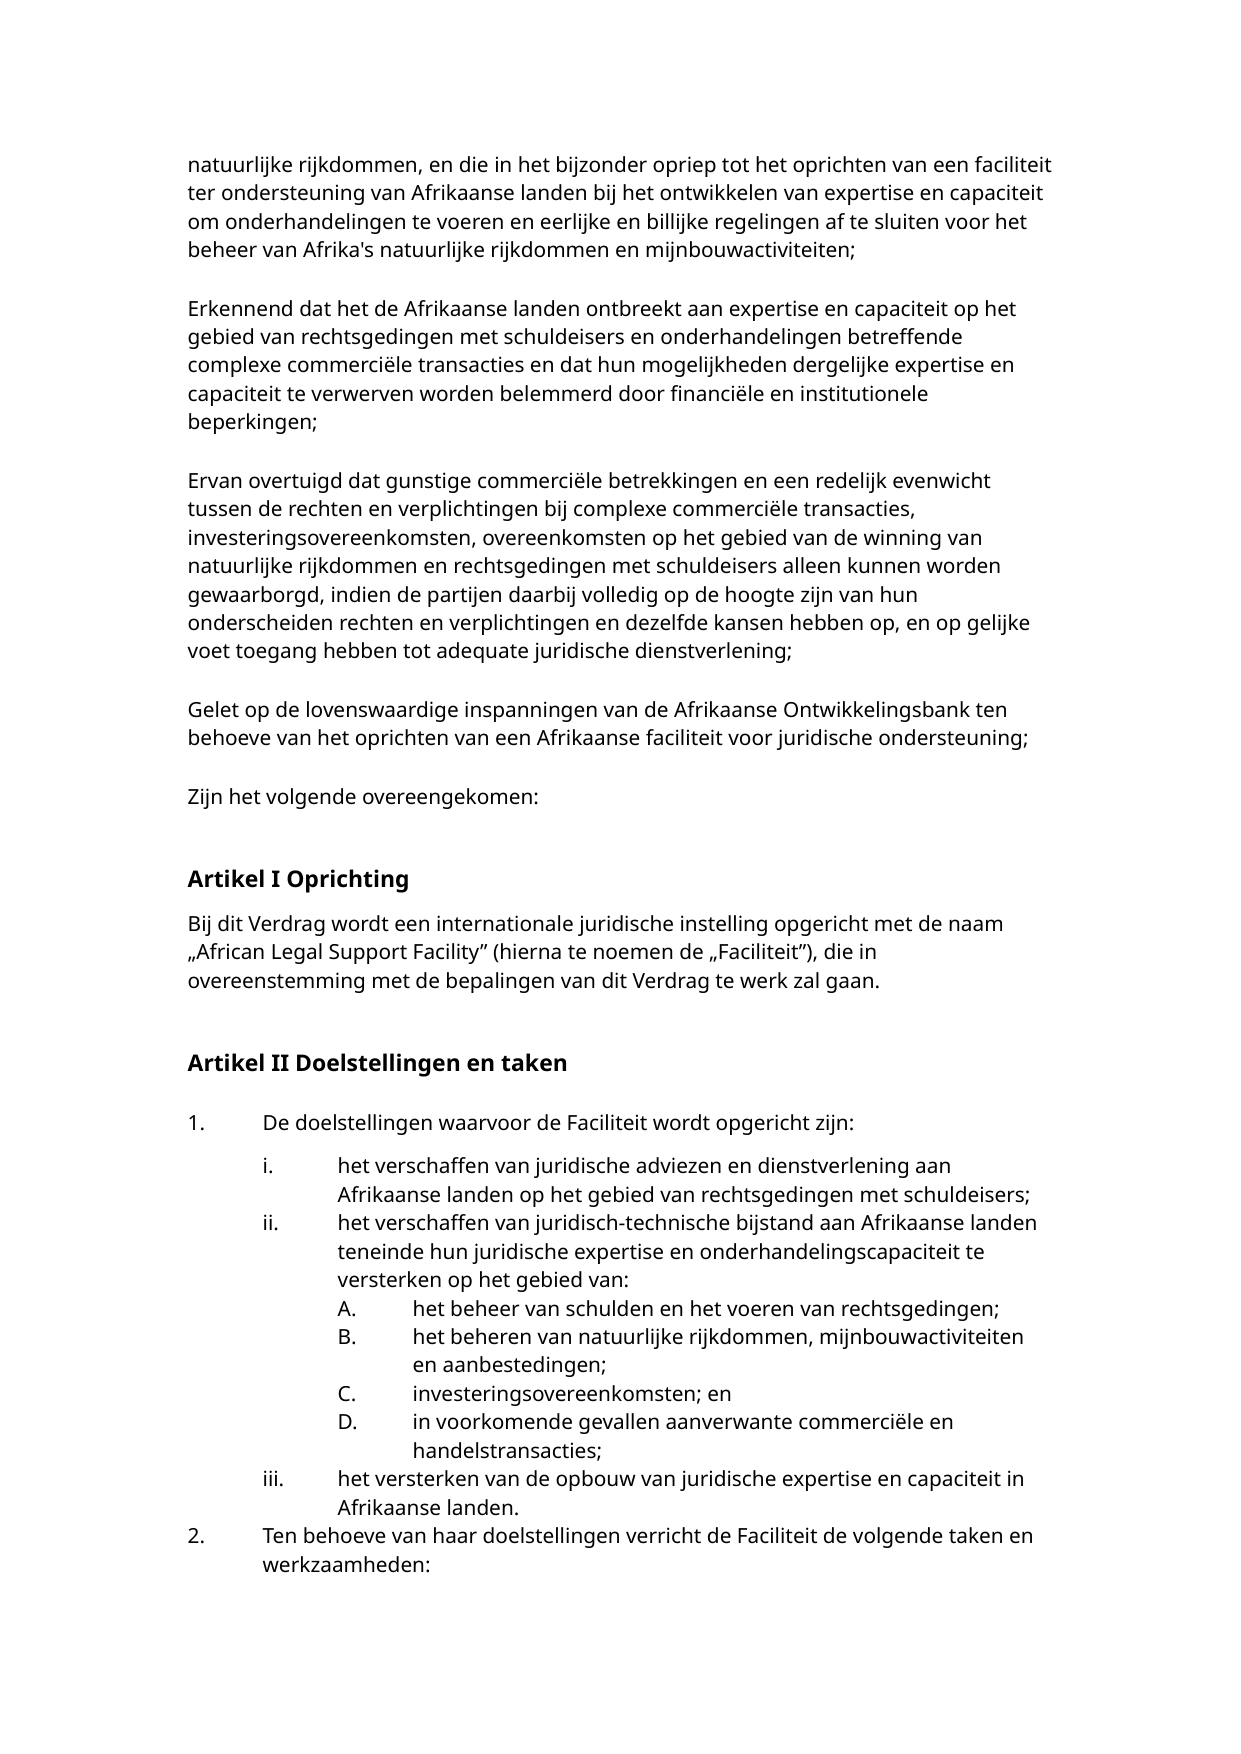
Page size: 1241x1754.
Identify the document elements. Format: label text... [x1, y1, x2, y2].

list De doelstellingen waarvoor de Faciliteit wordt opgericht zijn: [187, 1108, 1053, 1137]
list het beheer van schulden en het voeren van rechtsgedingen; [337, 1294, 1053, 1322]
list het verschaffen van juridisch-technische bijstand aan Afrikaanse landen teneinde hun juridische expertise en onderhandelingscapaciteit te versterken op het gebied van: [262, 1208, 1053, 1294]
subtitle Artikel II Doelstellingen en taken [187, 1047, 1053, 1078]
subtitle Artikel I Oprichting [187, 863, 1053, 894]
text Gelet op de lovenswaardige inspanningen van de Afrikaanse Ontwikkelingsbank ten behoeve van het oprichten van een Afrikaanse faciliteit voor juridische ondersteuning; [187, 695, 1053, 752]
list het beheren van natuurlijke rijkdommen, mijnbouwactiviteiten en aanbestedingen; [337, 1322, 1053, 1379]
text Bij dit Verdrag wordt een internationale juridische instelling opgericht met de naam „African Legal Support Facility” (hierna te noemen de „Faciliteit”), die in overeenstemming met de bepalingen van dit Verdrag te werk zal gaan. [187, 909, 1053, 994]
list investeringsovereenkomsten; en [337, 1379, 1053, 1407]
list Ten behoeve van haar doelstellingen verricht de Faciliteit de volgende taken en werkzaamheden: [187, 1521, 1053, 1578]
text natuurlijke rijkdommen, en die in het bijzonder opriep tot het oprichten van een faciliteit ter ondersteuning van Afrikaanse landen bij het ontwikkelen van expertise en capaciteit om onderhandelingen te voeren en eerlijke en billijke regelingen af te sluiten voor het beheer van Afrika's natuurlijke rijkdommen en mijnbouwactiviteiten; [187, 150, 1053, 264]
text Zijn het volgende overeengekomen: [187, 782, 1053, 810]
list het versterken van de opbouw van juridische expertise en capaciteit in Afrikaanse landen. [262, 1464, 1053, 1521]
list in voorkomende gevallen aanverwante commerciële en handelstransacties; [337, 1407, 1053, 1464]
list het verschaffen van juridische adviezen en dienstverlening aan Afrikaanse landen op het gebied van rechtsgedingen met schuldeisers; [262, 1152, 1053, 1208]
text Erkennend dat het de Afrikaanse landen ontbreekt aan expertise en capaciteit op het gebied van rechtsgedingen met schuldeisers en onderhandelingen betreffende complexe commerciële transacties en dat hun mogelijkheden dergelijke expertise en capaciteit te verwerven worden belemmerd door financiële en institutionele beperkingen; [187, 294, 1053, 436]
text Ervan overtuigd dat gunstige commerciële betrekkingen en een redelijk evenwicht tussen de rechten en verplichtingen bij complexe commerciële transacties, investeringsovereenkomsten, overeenkomsten op het gebied van de winning van natuurlijke rijkdommen en rechtsgedingen met schuldeisers alleen kunnen worden gewaarborgd, indien de partijen daarbij volledig op de hoogte zijn van hun onderscheiden rechten en verplichtingen en dezelfde kansen hebben op, en op gelijke voet toegang hebben tot adequate juridische dienstverlening; [187, 466, 1053, 665]
